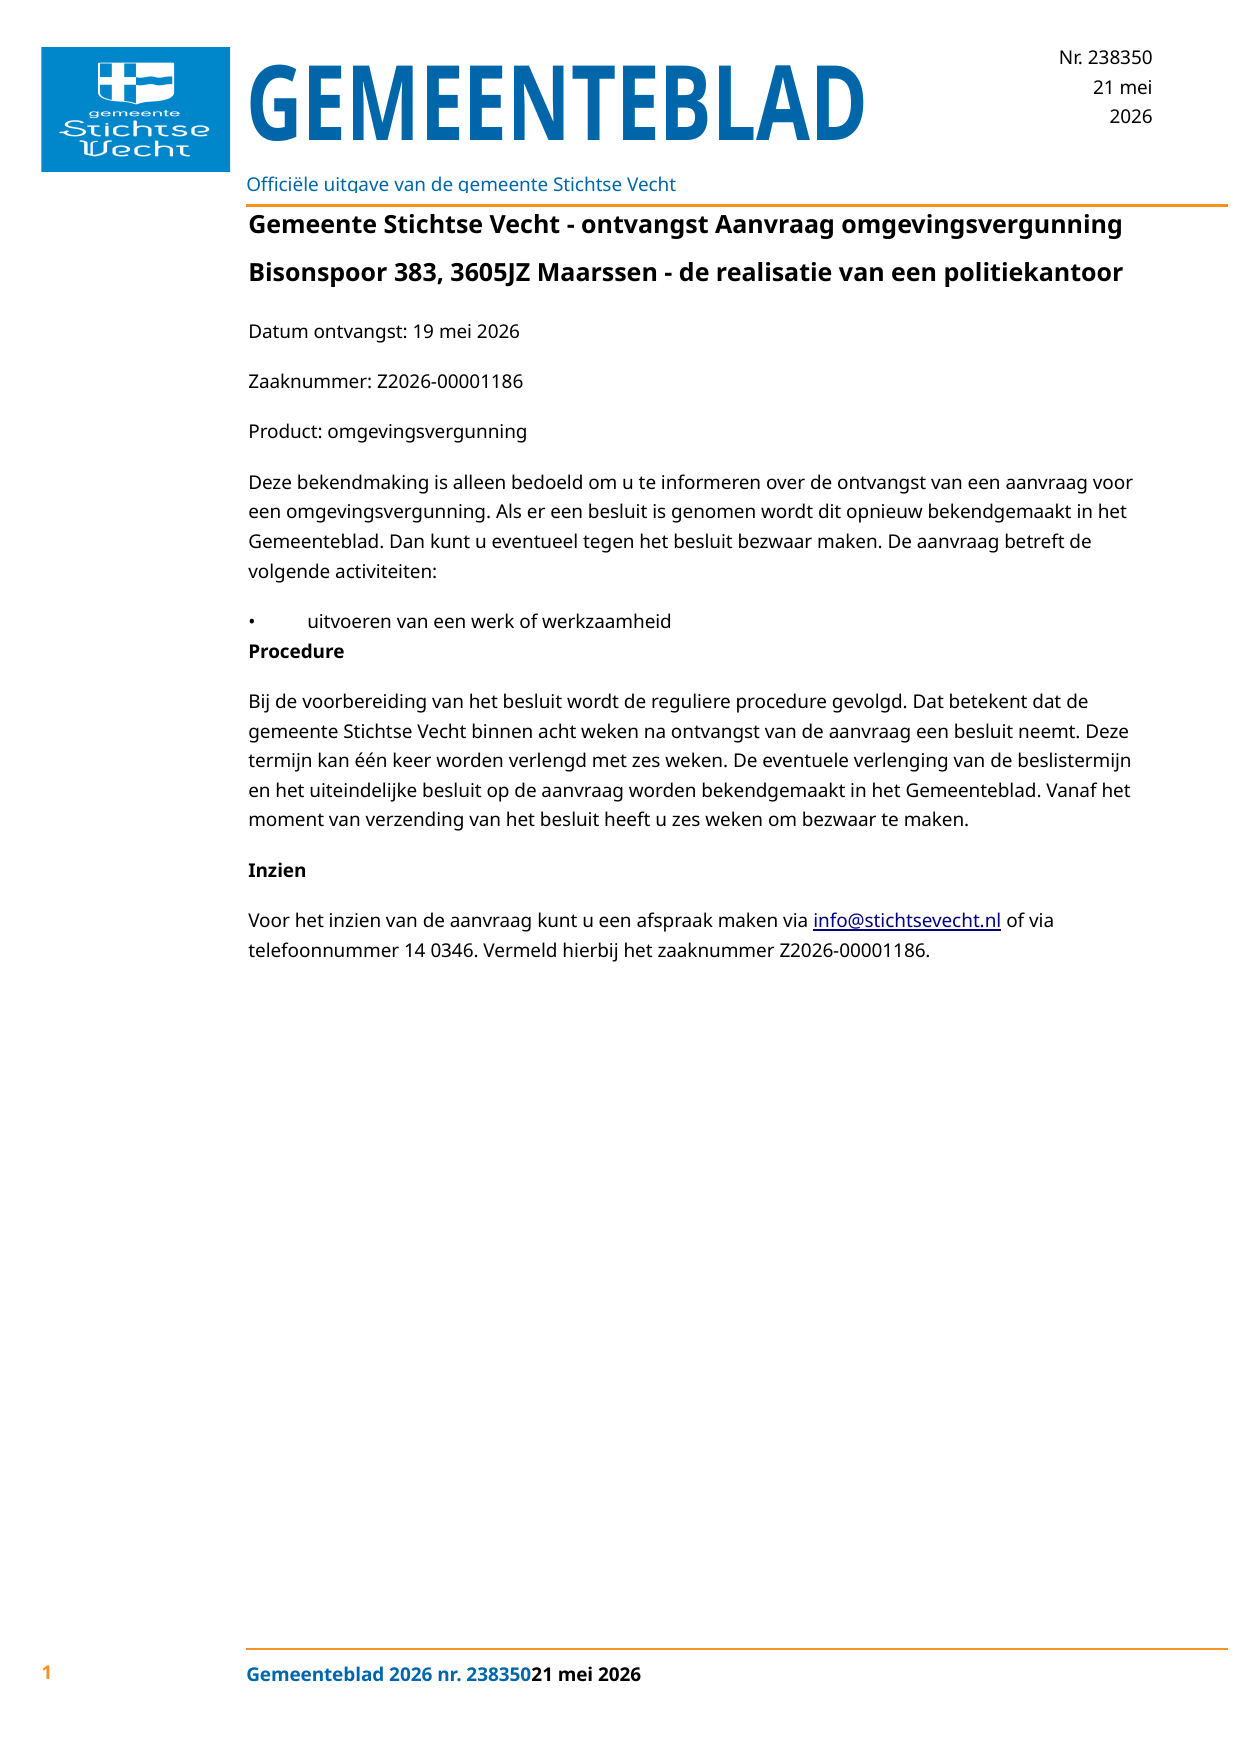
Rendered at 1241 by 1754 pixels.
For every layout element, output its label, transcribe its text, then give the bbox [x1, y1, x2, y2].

text Voor het inzien van de aanvraag kunt u een afspraak maken via info@stichtsevecht.nl of via telefoonnummer 14 0346. Vermeld hierbij het zaaknummer Z2026-00001186. [248, 907, 1152, 963]
text Product: omgevingsvergunning [248, 419, 1152, 444]
text Datum ontvangst: 19 mei 2026 [248, 318, 1152, 344]
text Bij de voorbereiding van het besluit wordt de reguliere procedure gevolgd. Dat betekent dat de gemeente Stichtse Vecht binnen acht weken na ontvangst van de aanvraag een besluit neemt. Deze termijn kan één keer worden verlengd met zes weken. De eventuele verlenging van de beslistermijn en het uiteindelijke besluit op de aanvraag worden bekendgemaakt in het Gemeenteblad. Vanaf het moment van verzending van het besluit heeft u zes weken om bezwaar te maken. [248, 688, 1152, 832]
text Inzien [248, 857, 1152, 883]
text Procedure [248, 638, 1152, 664]
picture [99, 63, 135, 101]
picture [137, 63, 174, 103]
text Gemeente Stichtse Vecht - ontvangst Aanvraag omgevingsvergunning Bisonspoor 383, 3605JZ Maarssen - de realisatie van een politiekantoor [248, 207, 1152, 288]
text Deze bekendmaking is alleen bedoeld om u te informeren over de ontvangst van een aanvraag voor een omgevingsvergunning. Als er een besluit is genomen wordt dit opnieuw bekendgemaakt in het Gemeenteblad. Dan kunt u eventueel tegen het besluit bezwaar maken. De aanvraag betreft de volgende activiteiten: [248, 469, 1152, 584]
text Zaaknummer: Z2026-00001186 [248, 368, 1152, 394]
list uitvoeren van een werk of werkzaamheid [248, 608, 1152, 634]
